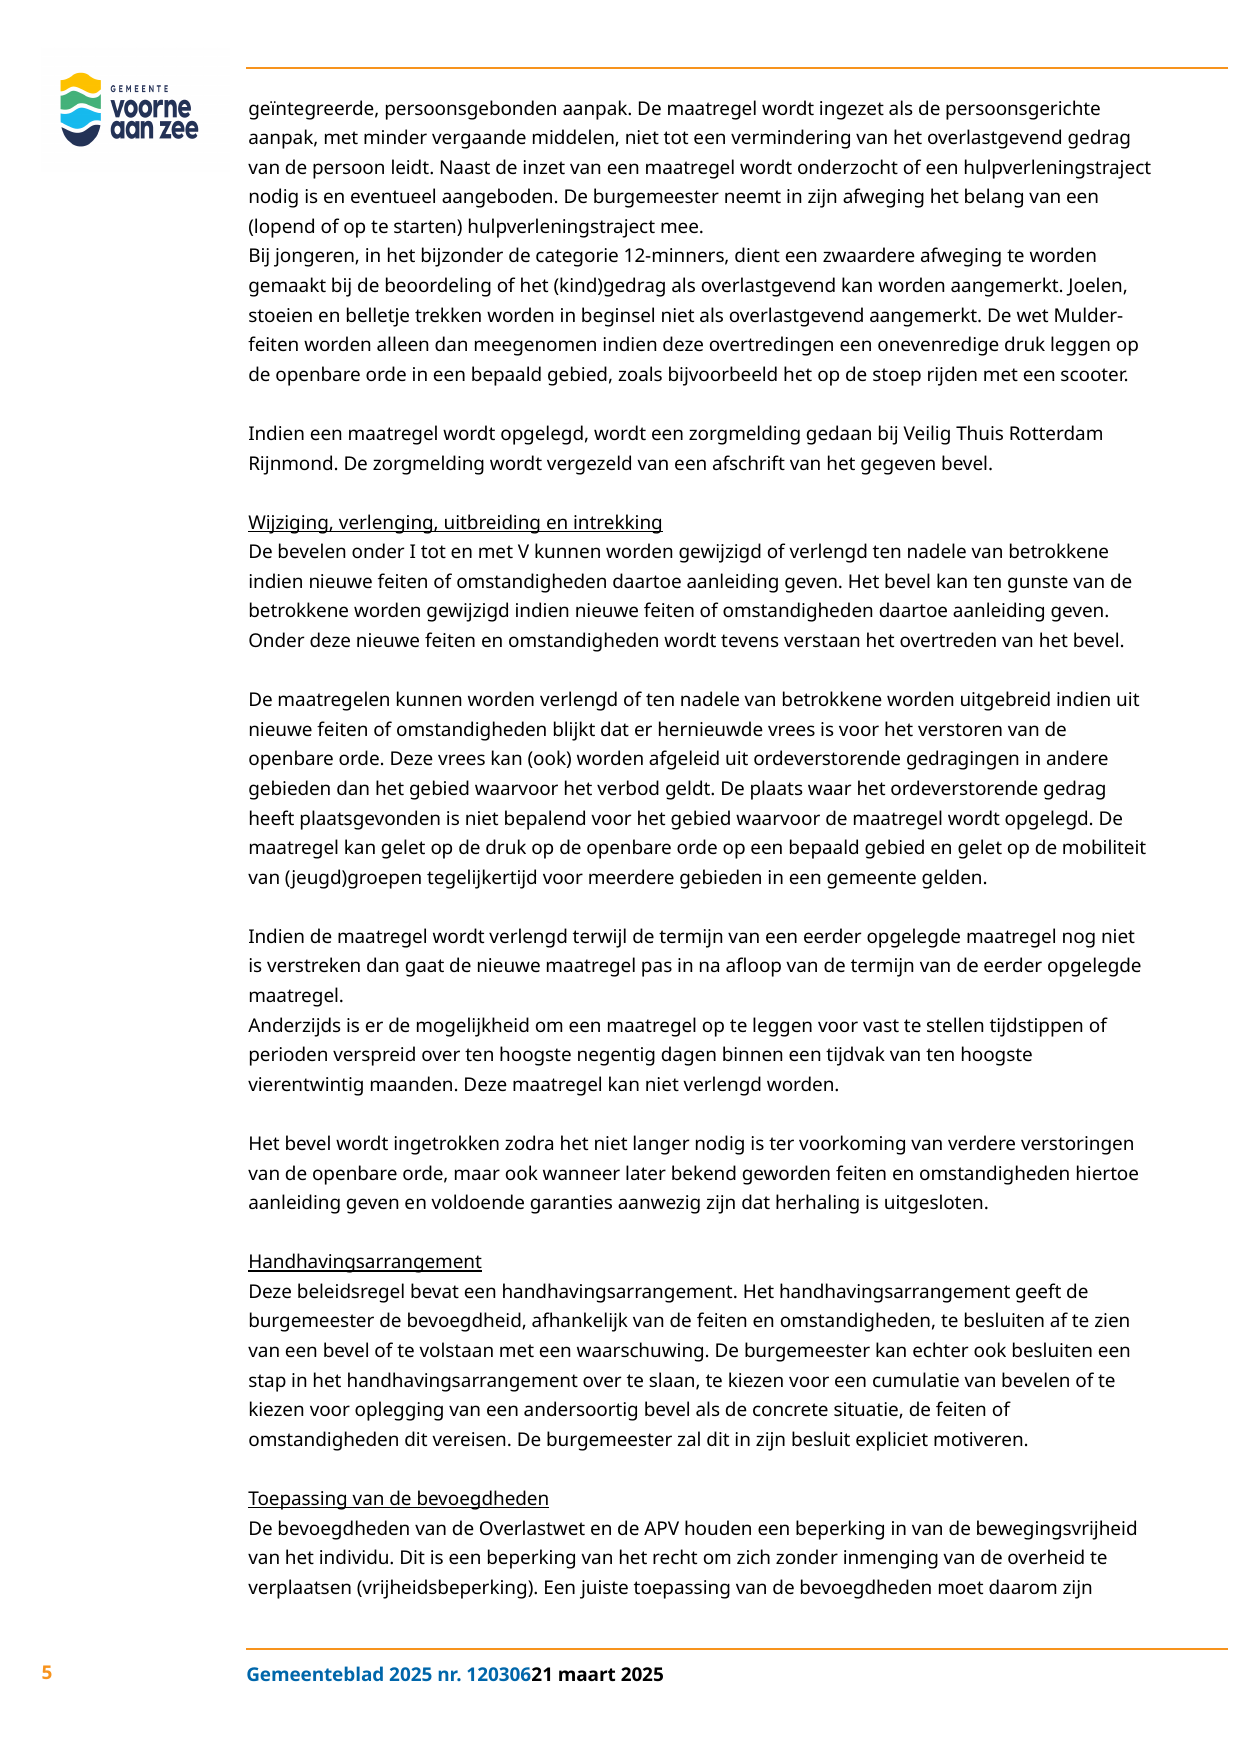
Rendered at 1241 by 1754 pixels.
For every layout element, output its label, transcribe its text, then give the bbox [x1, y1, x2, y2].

text Anderzijds is er de mogelijkheid om een maatregel op te leggen voor vast te stellen tijdstippen of perioden verspreid over ten hoogste negentig dagen binnen een tijdvak van ten hoogste vierentwintig maanden. Deze maatregel kan niet verlengd worden. [248, 1012, 1152, 1097]
text geïntegreerde, persoonsgebonden aanpak. De maatregel wordt ingezet als de persoonsgerichte aanpak, met minder vergaande middelen, niet tot een vermindering van het overlastgevend gedrag van de persoon leidt. Naast de inzet van een maatregel wordt onderzocht of een hulpverleningstraject nodig is en eventueel aangeboden. De burgemeester neemt in zijn afweging het belang van een (lopend of op te starten) hulpverleningstraject mee. [248, 95, 1152, 239]
text Handhavingsarrangement [248, 1248, 1152, 1274]
text Toepassing van de bevoegdheden [248, 1485, 1152, 1511]
picture [41, 47, 231, 172]
text Indien een maatregel wordt opgelegd, wordt een zorgmelding gedaan bij Veilig Thuis Rotterdam Rijnmond. De zorgmelding wordt vergezeld van een afschrift van het gegeven bevel. [248, 420, 1152, 476]
text Wijziging, verlenging, uitbreiding en intrekking [248, 509, 1152, 535]
text Het bevel wordt ingetrokken zodra het niet langer nodig is ter voorkoming van verdere verstoringen van de openbare orde, maar ook wanneer later bekend geworden feiten en omstandigheden hiertoe aanleiding geven en voldoende garanties aanwezig zijn dat herhaling is uitgesloten. [248, 1130, 1152, 1215]
text De maatregelen kunnen worden verlengd of ten nadele van betrokkene worden uitgebreid indien uit nieuwe feiten of omstandigheden blijkt dat er hernieuwde vrees is voor het verstoren van de openbare orde. Deze vrees kan (ook) worden afgeleid uit ordeverstorende gedragingen in andere gebieden dan het gebied waarvoor het verbod geldt. De plaats waar het ordeverstorende gedrag heeft plaatsgevonden is niet bepalend voor het gebied waarvoor de maatregel wordt opgelegd. De maatregel kan gelet op de druk op de openbare orde op een bepaald gebied en gelet op de mobiliteit van (jeugd)groepen tegelijkertijd voor meerdere gebieden in een gemeente gelden. [248, 686, 1152, 890]
text De bevoegdheden van de Overlastwet en de APV houden een beperking in van de bewegingsvrijheid van het individu. Dit is een beperking van het recht om zich zonder inmenging van de overheid te verplaatsen (vrijheidsbeperking). Een juiste toepassing van de bevoegdheden moet daarom zijn [248, 1515, 1152, 1600]
text De bevelen onder I tot en met V kunnen worden gewijzigd of verlengd ten nadele van betrokkene indien nieuwe feiten of omstandigheden daartoe aanleiding geven. Het bevel kan ten gunste van de betrokkene worden gewijzigd indien nieuwe feiten of omstandigheden daartoe aanleiding geven. Onder deze nieuwe feiten en omstandigheden wordt tevens verstaan het overtreden van het bevel. [248, 538, 1152, 653]
text Bij jongeren, in het bijzonder de categorie 12-minners, dient een zwaardere afweging te worden gemaakt bij de beoordeling of het (kind)gedrag als overlastgevend kan worden aangemerkt. Joelen, stoeien en belletje trekken worden in beginsel niet als overlastgevend aangemerkt. De wet Mulder-feiten worden alleen dan meegenomen indien deze overtredingen een onevenredige druk leggen op de openbare orde in een bepaald gebied, zoals bijvoorbeeld het op de stoep rijden met een scooter. [248, 243, 1152, 387]
text Indien de maatregel wordt verlengd terwijl de termijn van een eerder opgelegde maatregel nog niet is verstreken dan gaat de nieuwe maatregel pas in na afloop van de termijn van de eerder opgelegde maatregel. [248, 923, 1152, 1008]
text Deze beleidsregel bevat een handhavingsarrangement. Het handhavingsarrangement geeft de burgemeester de bevoegdheid, afhankelijk van de feiten en omstandigheden, te besluiten af te zien van een bevel of te volstaan met een waarschuwing. De burgemeester kan echter ook besluiten een stap in het handhavingsarrangement over te slaan, te kiezen voor een cumulatie van bevelen of te kiezen voor oplegging van een andersoortig bevel als de concrete situatie, de feiten of omstandigheden dit vereisen. De burgemeester zal dit in zijn besluit expliciet motiveren. [248, 1278, 1152, 1452]
